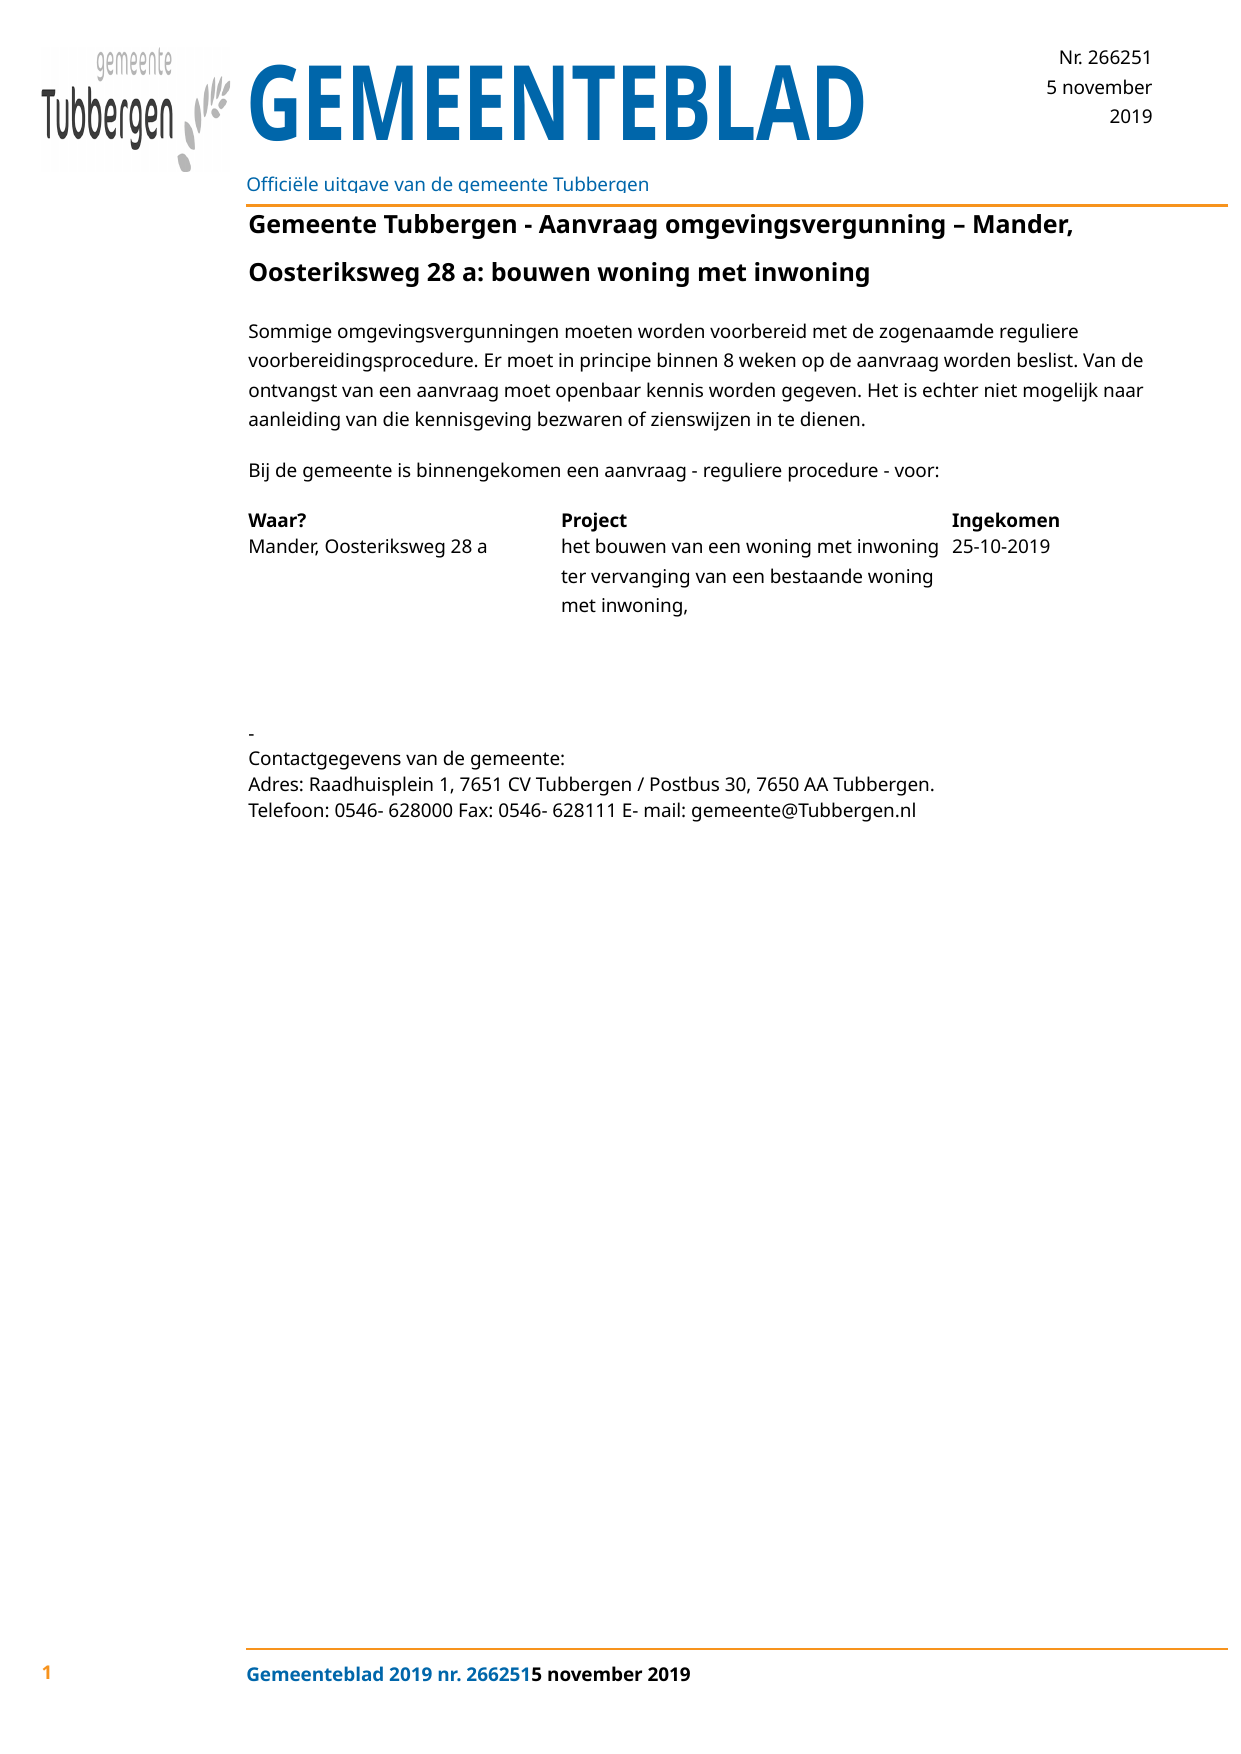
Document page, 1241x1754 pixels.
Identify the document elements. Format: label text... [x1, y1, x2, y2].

table_cell het bouwen van een woning met inwoning ter vervanging van een bestaande woning met inwoning, [561, 533, 952, 618]
text Adres: Raadhuisplein 1, 7651 CV Tubbergen / Postbus 30, 7650 AA Tubbergen. [248, 771, 1152, 797]
text Telefoon: 0546- 628000 Fax: 0546- 628111 E- mail: gemeente@Tubbergen.nl [248, 797, 1152, 823]
table_cell 25-10-2019 [952, 533, 1152, 618]
table_header Waar? [248, 508, 561, 533]
text Sommige omgevingsvergunningen moeten worden voorbereid met de zogenaamde reguliere voorbereidingsprocedure. Er moet in principe binnen 8 weken op de aanvraag worden beslist. Van de ontvangst van een aanvraag moet openbaar kennis worden gegeven. Het is echter niet mogelijk naar aanleiding van die kennisgeving bezwaren of zienswijzen in te dienen. [248, 318, 1152, 432]
table_header Ingekomen [952, 508, 1152, 533]
text - [248, 720, 1152, 745]
table_cell Mander, Oosteriksweg 28 a [248, 533, 561, 618]
text Contactgegevens van de gemeente: [248, 745, 1152, 771]
picture [41, 47, 231, 172]
text Bij de gemeente is binnengekomen een aanvraag - reguliere procedure - voor: [248, 457, 1152, 483]
text Gemeente Tubbergen - Aanvraag omgevingsvergunning – Mander, Oosteriksweg 28 a: bouwen woning met inwoning [248, 207, 1152, 288]
table_header Project [561, 508, 952, 533]
